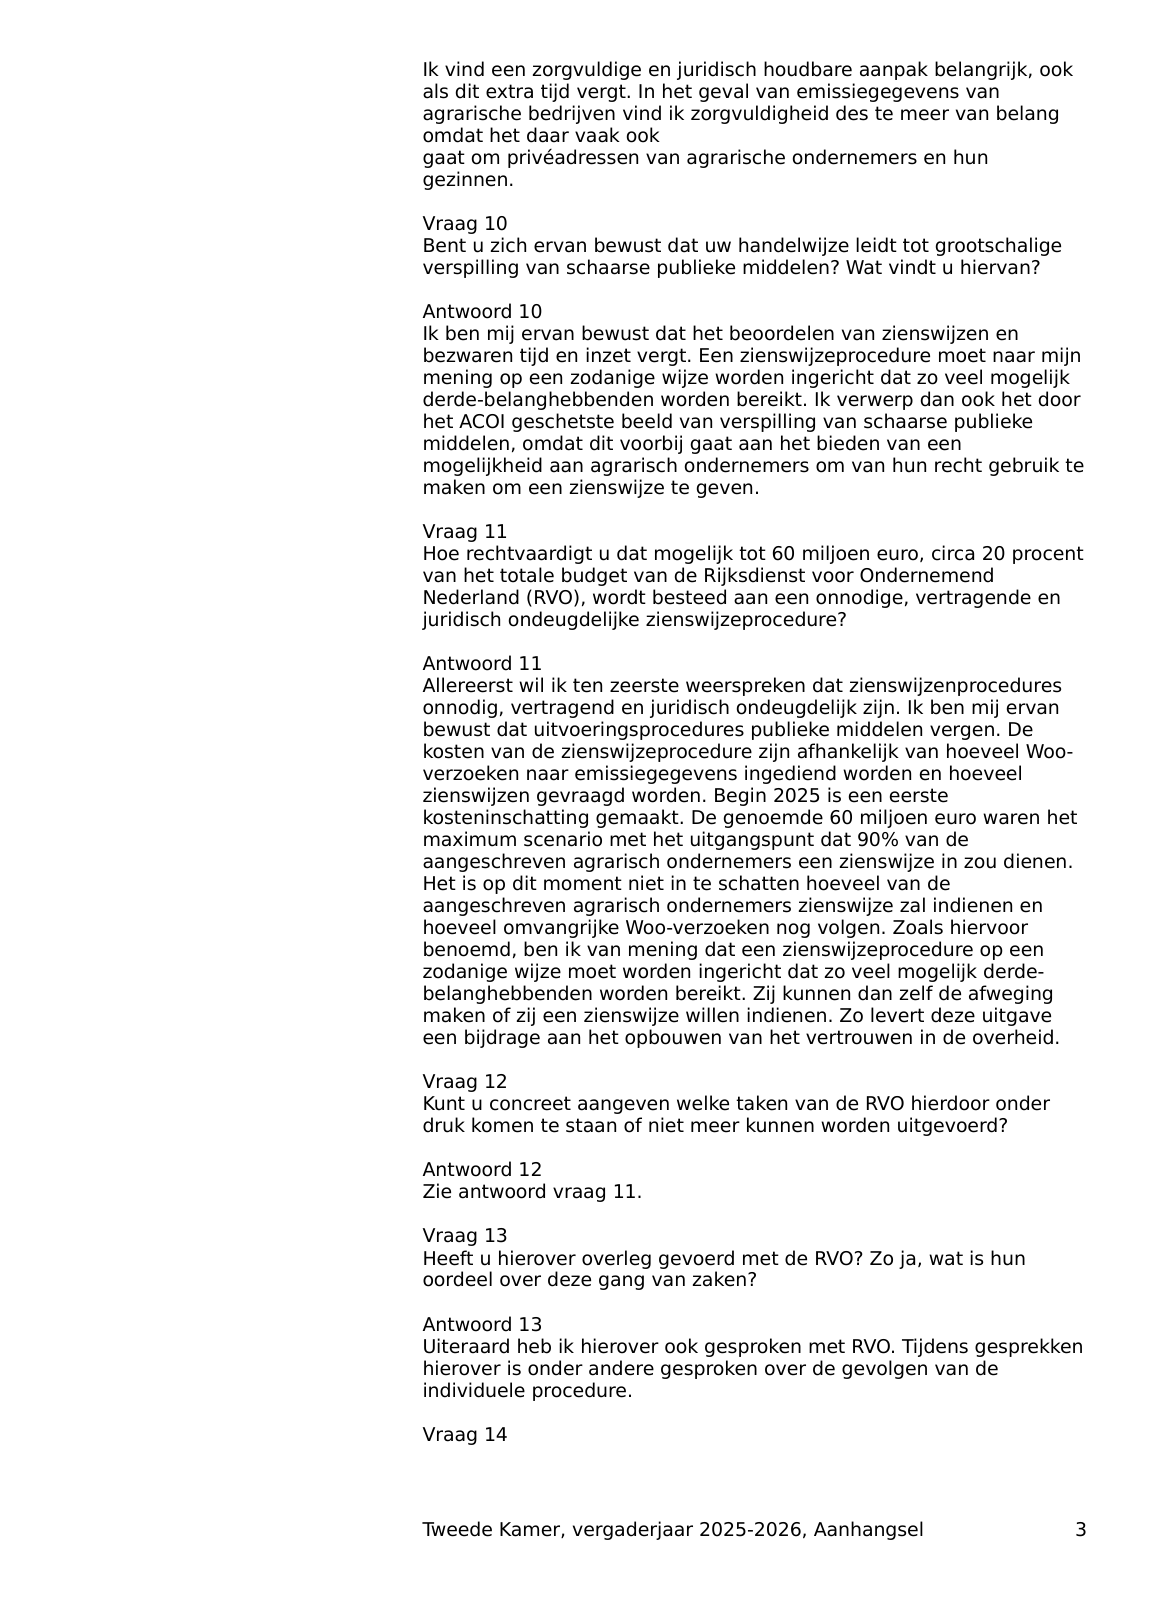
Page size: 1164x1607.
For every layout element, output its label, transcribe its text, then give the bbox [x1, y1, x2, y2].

text Antwoord 12 [422, 1159, 1087, 1181]
text Antwoord 11 [422, 653, 1087, 675]
text Ik vind een zorgvuldige en juridisch houdbare aanpak belangrijk, ook als dit extra tijd vergt. In het geval van emissiegegevens van agrarische bedrijven vind ik zorgvuldigheid des te meer van belang omdat het daar vaak ook [422, 59, 1087, 147]
text gaat om privéadressen van agrarische ondernemers en hun gezinnen. [422, 147, 1087, 191]
text Heeft u hierover overleg gevoerd met de RVO? Zo ja, wat is hun oordeel over deze gang van zaken? [422, 1247, 1087, 1291]
text Ik ben mij ervan bewust dat het beoordelen van zienswijzen en bezwaren tijd en inzet vergt. Een zienswijzeprocedure moet naar mijn mening op een zodanige wijze worden ingericht dat zo veel mogelijk derde-belanghebbenden worden bereikt. Ik verwerp dan ook het door het ACOI geschetste beeld van verspilling van schaarse publieke middelen, omdat dit voorbij gaat aan het bieden van een mogelijkheid aan agrarisch ondernemers om van hun recht gebruik te maken om een zienswijze te geven. [422, 323, 1087, 499]
text Vraag 14 [422, 1424, 1087, 1446]
text Vraag 10 [422, 213, 1087, 235]
text Hoe rechtvaardigt u dat mogelijk tot 60 miljoen euro, circa 20 procent van het totale budget van de Rijksdienst voor Ondernemend Nederland (RVO), wordt besteed aan een onnodige, vertragende en juridisch ondeugdelijke zienswijzeprocedure? [422, 543, 1087, 631]
text Antwoord 10 [422, 301, 1087, 323]
text Vraag 13 [422, 1225, 1087, 1247]
text Allereerst wil ik ten zeerste weerspreken dat zienswijzenprocedures onnodig, vertragend en juridisch ondeugdelijk zijn. Ik ben mij ervan bewust dat uitvoeringsprocedures publieke middelen vergen. De kosten van de zienswijzeprocedure zijn afhankelijk van hoeveel Woo-verzoeken naar emissiegegevens ingediend worden en hoeveel zienswijzen gevraagd worden. Begin 2025 is een eerste kosteninschatting gemaakt. De genoemde 60 miljoen euro waren het maximum scenario met het uitgangspunt dat 90% van de aangeschreven agrarisch ondernemers een zienswijze in zou dienen. Het is op dit moment niet in te schatten hoeveel van de aangeschreven agrarisch ondernemers zienswijze zal indienen en hoeveel omvangrijke Woo-verzoeken nog volgen. Zoals hiervoor benoemd, ben ik van mening dat een zienswijzeprocedure op een zodanige wijze moet worden ingericht dat zo veel mogelijk derde-belanghebbenden worden bereikt. Zij kunnen dan zelf de afweging maken of zij een zienswijze willen indienen. Zo levert deze uitgave een bijdrage aan het opbouwen van het vertrouwen in de overheid. [422, 675, 1087, 1049]
text Vraag 12 [422, 1071, 1087, 1093]
text Kunt u concreet aangeven welke taken van de RVO hierdoor onder druk komen te staan of niet meer kunnen worden uitgevoerd? [422, 1093, 1087, 1137]
text Antwoord 13 [422, 1313, 1087, 1336]
text Uiteraard heb ik hierover ook gesproken met RVO. Tijdens gesprekken hierover is onder andere gesproken over de gevolgen van de individuele procedure. [422, 1336, 1087, 1401]
text Zie antwoord vraag 11. [422, 1181, 1087, 1203]
text Vraag 11 [422, 521, 1087, 543]
text Bent u zich ervan bewust dat uw handelwijze leidt tot grootschalige verspilling van schaarse publieke middelen? Wat vindt u hiervan? [422, 235, 1087, 279]
